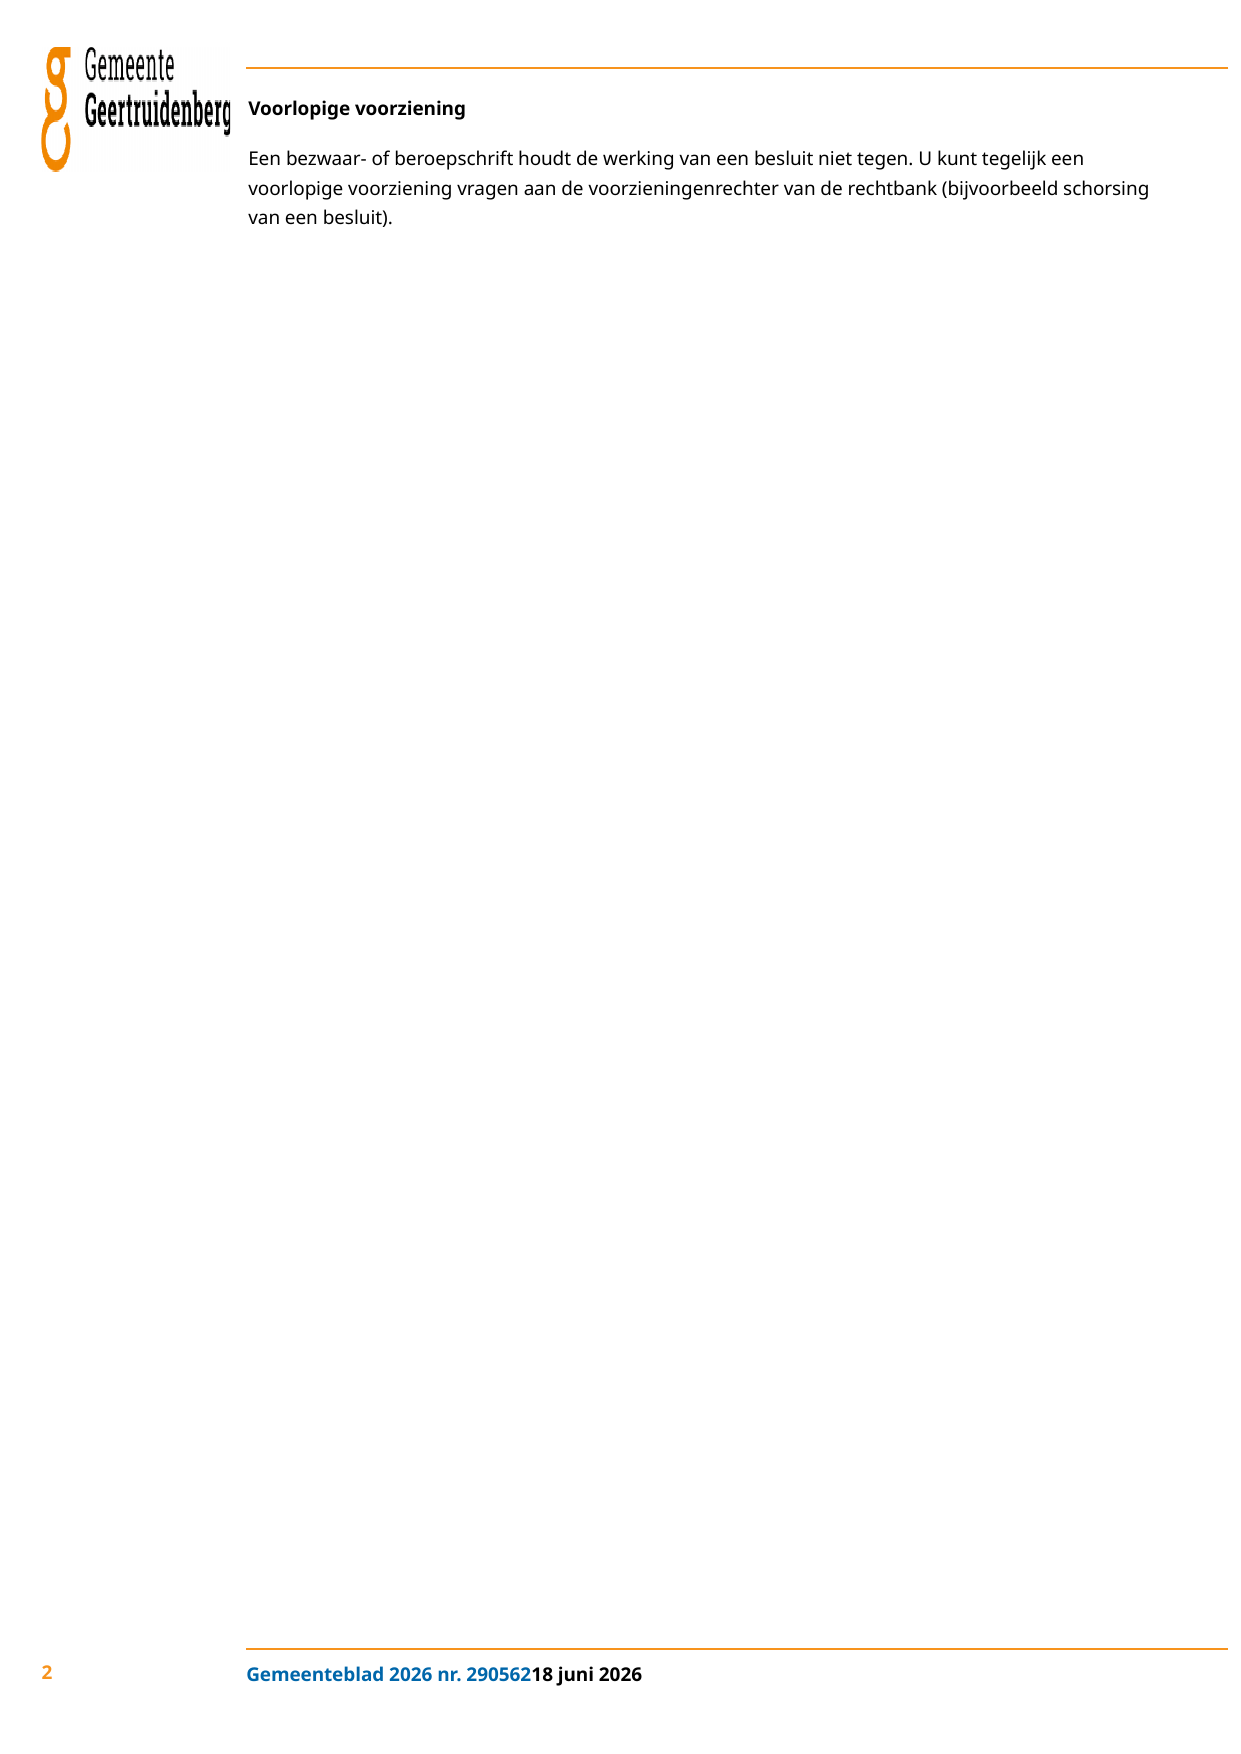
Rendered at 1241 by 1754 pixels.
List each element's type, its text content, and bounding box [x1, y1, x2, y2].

text Voorlopige voorziening [248, 95, 1152, 121]
text Een bezwaar- of beroepschrift houdt de werking van een besluit niet tegen. U kunt tegelijk een voorlopige voorziening vragen aan de voorzieningenrechter van de rechtbank (bijvoorbeeld schorsing van een besluit). [248, 145, 1152, 230]
picture [41, 47, 231, 172]
